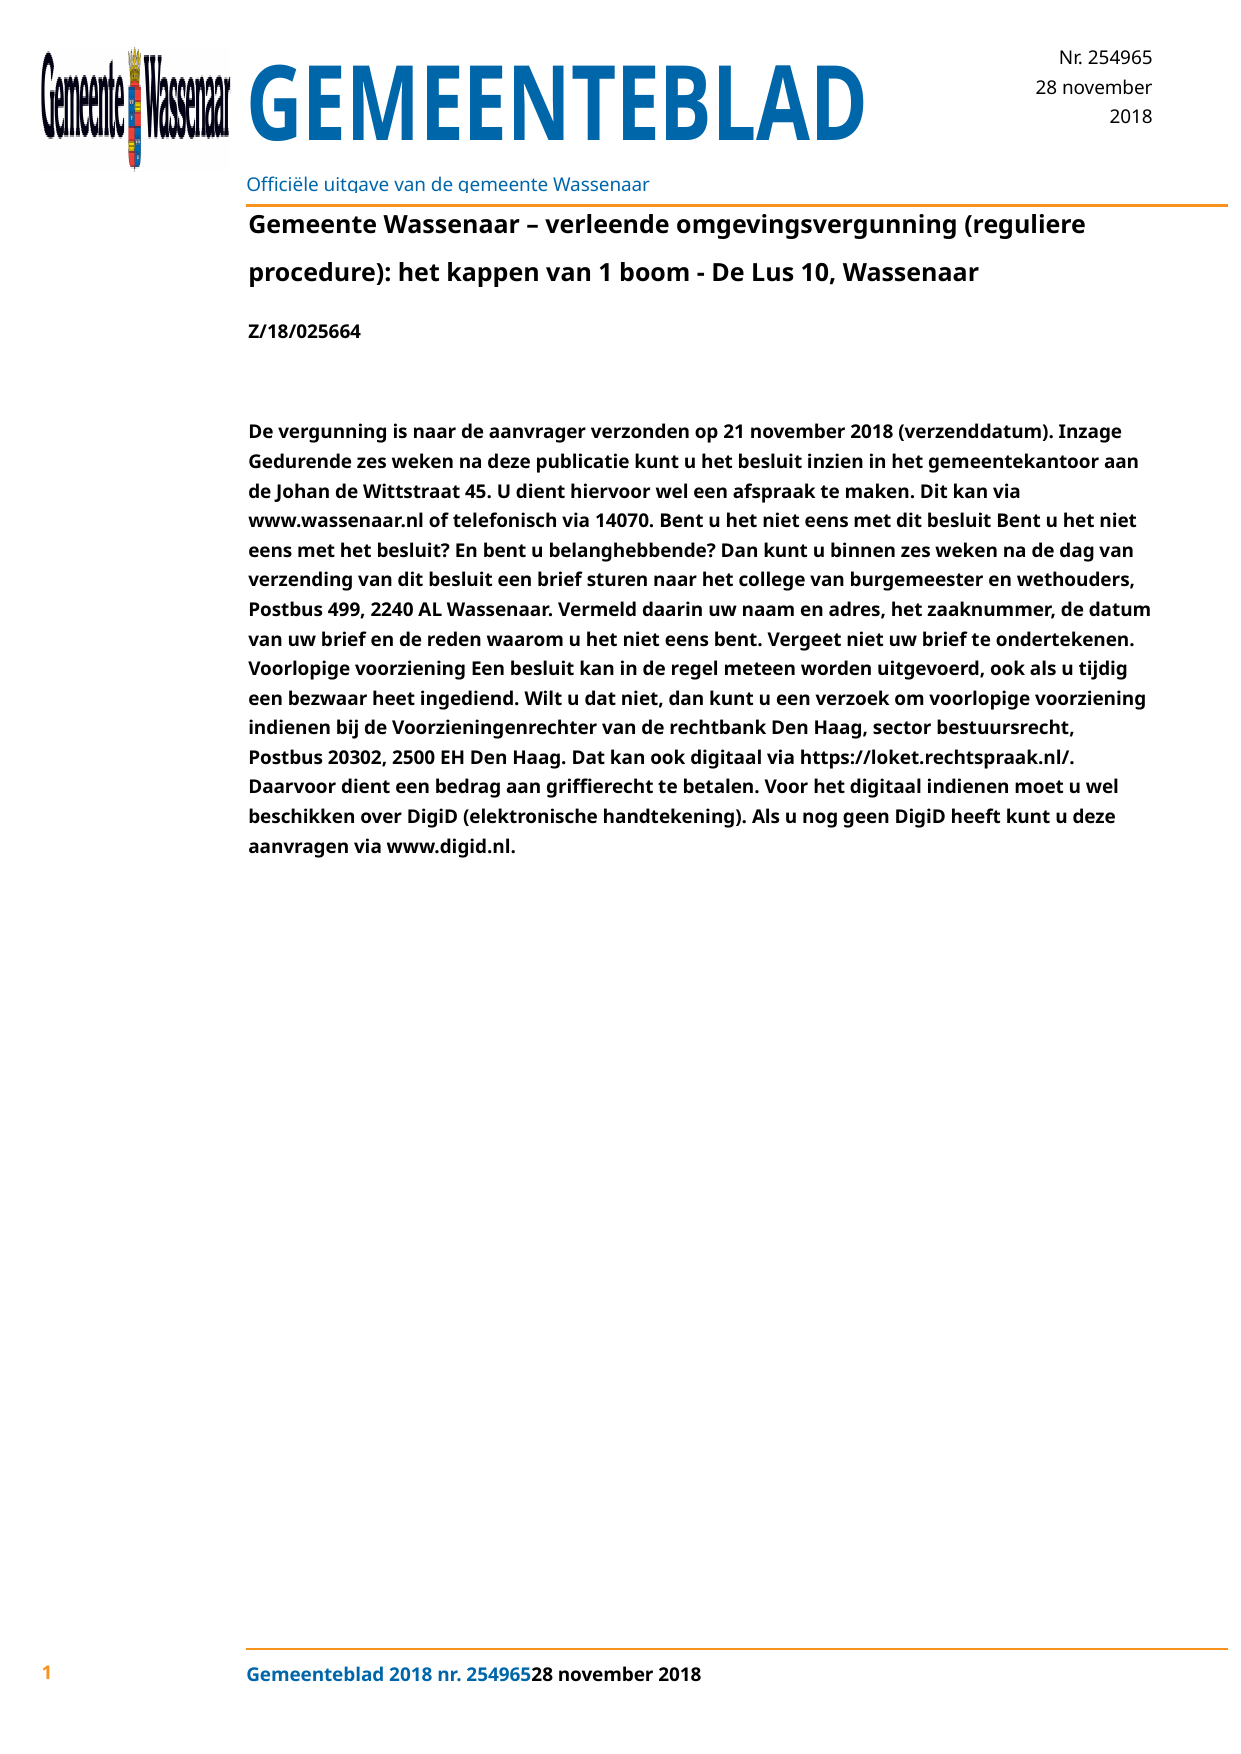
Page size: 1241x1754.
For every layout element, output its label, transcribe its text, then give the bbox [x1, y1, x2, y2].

text Z/18/025664 [248, 318, 1152, 344]
picture [41, 47, 231, 172]
text De vergunning is naar de aanvrager verzonden op 21 november 2018 (verzenddatum). Inzage Gedurende zes weken na deze publicatie kunt u het besluit inzien in het gemeentekantoor aan de Johan de Wittstraat 45. U dient hiervoor wel een afspraak te maken. Dit kan via www.wassenaar.nl of telefonisch via 14070. Bent u het niet eens met dit besluit Bent u het niet eens met het besluit? En bent u belanghebbende? Dan kunt u binnen zes weken na de dag van verzending van dit besluit een brief sturen naar het college van burgemeester en wethouders, Postbus 499, 2240 AL Wassenaar. Vermeld daarin uw naam en adres, het zaaknummer, de datum van uw brief en de reden waarom u het niet eens bent. Vergeet niet uw brief te ondertekenen. Voorlopige voorziening Een besluit kan in de regel meteen worden uitgevoerd, ook als u tijdig een bezwaar heet ingediend. Wilt u dat niet, dan kunt u een verzoek om voorlopige voorziening indienen bij de Voorzieningenrechter van de rechtbank Den Haag, sector bestuursrecht, Postbus 20302, 2500 EH Den Haag. Dat kan ook digitaal via https://loket.rechtspraak.nl/. Daarvoor dient een bedrag aan griffierecht te betalen. Voor het digitaal indienen moet u wel beschikken over DigiD (elektronische handtekening). Als u nog geen DigiD heeft kunt u deze aanvragen via www.digid.nl. [248, 419, 1152, 859]
text Gemeente Wassenaar – verleende omgevingsvergunning (reguliere procedure): het kappen van 1 boom - De Lus 10, Wassenaar [248, 207, 1152, 288]
